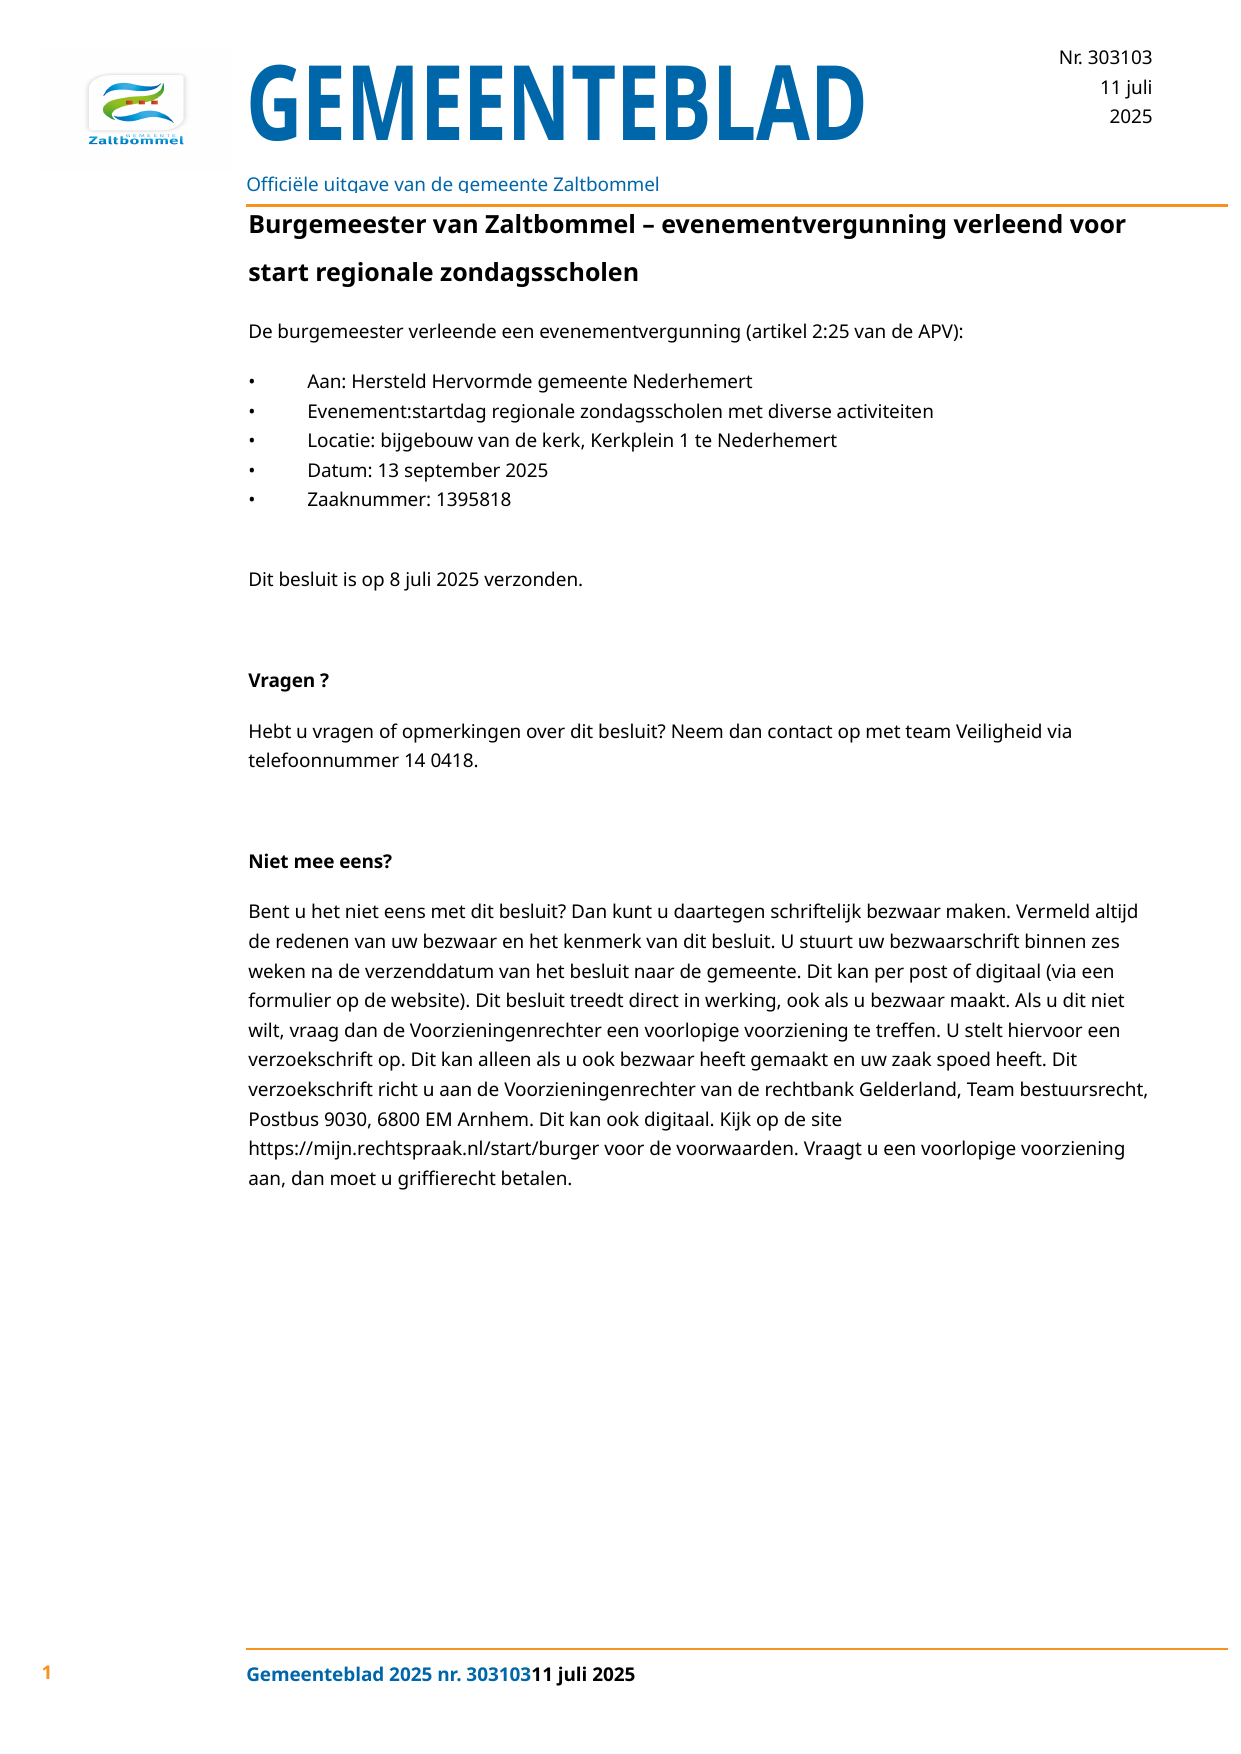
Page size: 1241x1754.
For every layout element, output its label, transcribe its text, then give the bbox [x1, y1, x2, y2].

text De burgemeester verleende een evenementvergunning (artikel 2:25 van de APV): [248, 318, 1152, 344]
picture [41, 47, 231, 172]
text Hebt u vragen of opmerkingen over dit besluit? Neem dan contact op met team Veiligheid via telefoonnummer 14 0418. [248, 718, 1152, 773]
text Niet mee eens? [248, 848, 1152, 874]
text Burgemeester van Zaltbommel – evenementvergunning verleend voor start regionale zondagsscholen [248, 207, 1152, 288]
list Aan: Hersteld Hervormde gemeente Nederhemert [248, 368, 1152, 394]
text Dit besluit is op 8 juli 2025 verzonden. [248, 567, 1152, 592]
list Locatie: bijgebouw van de kerk, Kerkplein 1 te Nederhemert [248, 427, 1152, 453]
list Datum: 13 september 2025 [248, 457, 1152, 483]
text Bent u het niet eens met dit besluit? Dan kunt u daartegen schriftelijk bezwaar maken. Vermeld altijd de redenen van uw bezwaar en het kenmerk van dit besluit. U stuurt uw bezwaarschrift binnen zes weken na de verzenddatum van het besluit naar de gemeente. Dit kan per post of digitaal (via een formulier op de website). Dit besluit treedt direct in werking, ook als u bezwaar maakt. Als u dit niet wilt, vraag dan de Voorzieningenrechter een voorlopige voorziening te treffen. U stelt hiervoor een verzoekschrift op. Dit kan alleen als u ook bezwaar heeft gemaakt en uw zaak spoed heeft. Dit verzoekschrift richt u aan de Voorzieningenrechter van de rechtbank Gelderland, Team bestuursrecht, Postbus 9030, 6800 EM Arnhem. Dit kan ook digitaal. Kijk op de site https://mijn.rechtspraak.nl/start/burger voor de voorwaarden. Vraagt u een voorlopige voorziening aan, dan moet u griffierecht betalen. [248, 899, 1152, 1191]
list Zaaknummer: 1395818 [248, 487, 1152, 512]
text Vragen ? [248, 667, 1152, 693]
list Evenement:startdag regionale zondagsscholen met diverse activiteiten [248, 398, 1152, 424]
